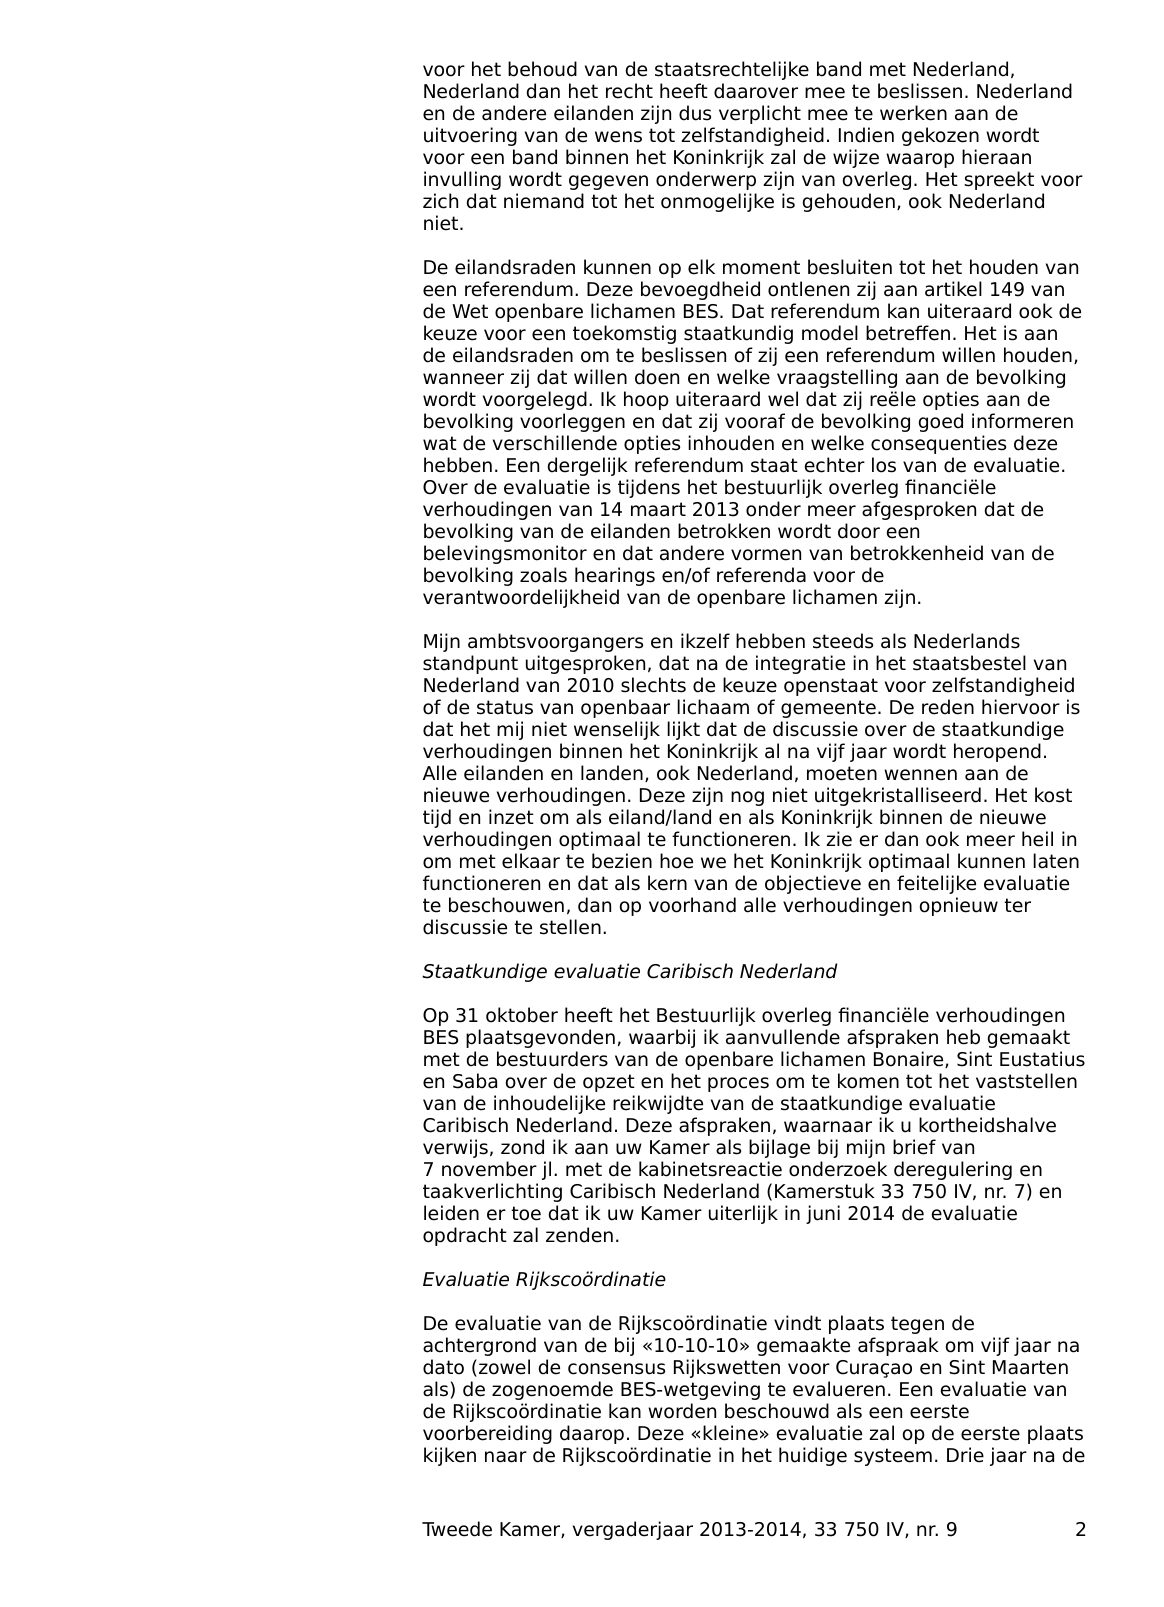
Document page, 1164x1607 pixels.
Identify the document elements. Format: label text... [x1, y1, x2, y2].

text Mijn ambtsvoorgangers en ikzelf hebben steeds als Nederlands standpunt uitgesproken, dat na de integratie in het staatsbestel van Nederland van 2010 slechts de keuze openstaat voor zelfstandigheid of de status van openbaar lichaam of gemeente. De reden hiervoor is dat het mij niet wenselijk lijkt dat de discussie over de staatkundige verhoudingen binnen het Koninkrijk al na vijf jaar wordt heropend. Alle eilanden en landen, ook Nederland, moeten wennen aan de nieuwe verhoudingen. Deze zijn nog niet uitgekristalliseerd. Het kost tijd en inzet om als eiland/land en als Koninkrijk binnen de nieuwe verhoudingen optimaal te functioneren. Ik zie er dan ook meer heil in om met elkaar te bezien hoe we het Koninkrijk optimaal kunnen laten functioneren en dat als kern van de objectieve en feitelijke evaluatie te beschouwen, dan op voorhand alle verhoudingen opnieuw ter discussie te stellen. [422, 631, 1087, 939]
text De evaluatie van de Rijkscoördinatie vindt plaats tegen de achtergrond van de bij «10-10-10» gemaakte afspraak om vijf jaar na dato (zowel de consensus Rijkswetten voor Curaçao en Sint Maarten als) de zogenoemde BES-wetgeving te evalueren. Een evaluatie van de Rijkscoördinatie kan worden beschouwd als een eerste voorbereiding daarop. Deze «kleine» evaluatie zal op de eerste plaats kijken naar de Rijkscoördinatie in het huidige systeem. Drie jaar na de [422, 1313, 1087, 1467]
text De eilandsraden kunnen op elk moment besluiten tot het houden van een referendum. Deze bevoegdheid ontlenen zij aan artikel 149 van de Wet openbare lichamen BES. Dat referendum kan uiteraard ook de keuze voor een toekomstig staatkundig model betreffen. Het is aan de eilandsraden om te beslissen of zij een referendum willen houden, wanneer zij dat willen doen en welke vraagstelling aan de bevolking wordt voorgelegd. Ik hoop uiteraard wel dat zij reële opties aan de bevolking voorleggen en dat zij vooraf de bevolking goed informeren wat de verschillende opties inhouden en welke consequenties deze hebben. Een dergelijk referendum staat echter los van de evaluatie. Over de evaluatie is tijdens het bestuurlijk overleg financiële verhoudingen van 14 maart 2013 onder meer afgesproken dat de bevolking van de eilanden betrokken wordt door een belevingsmonitor en dat andere vormen van betrokkenheid van de bevolking zoals hearings en/of referenda voor de verantwoordelijkheid van de openbare lichamen zijn. [422, 257, 1087, 609]
text voor het behoud van de staatsrechtelijke band met Nederland, Nederland dan het recht heeft daarover mee te beslissen. Nederland en de andere eilanden zijn dus verplicht mee te werken aan de uitvoering van de wens tot zelfstandigheid. Indien gekozen wordt voor een band binnen het Koninkrijk zal de wijze waarop hieraan invulling wordt gegeven onderwerp zijn van overleg. Het spreekt voor zich dat niemand tot het onmogelijke is gehouden, ook Nederland niet. [422, 59, 1087, 235]
text Op 31 oktober heeft het Bestuurlijk overleg financiële verhoudingen BES plaatsgevonden, waarbij ik aanvullende afspraken heb gemaakt met de bestuurders van de openbare lichamen Bonaire, Sint Eustatius en Saba over de opzet en het proces om te komen tot het vaststellen van de inhoudelijke reikwijdte van de staatkundige evaluatie Caribisch Nederland. Deze afspraken, waarnaar ik u kortheidshalve verwijs, zond ik aan uw Kamer als bijlage bij mijn brief van 7 november jl. met de kabinetsreactie onderzoek deregulering en taakverlichting Caribisch Nederland (Kamerstuk 33 750 IV, nr. 7) en leiden er toe dat ik uw Kamer uiterlijk in juni 2014 de evaluatie opdracht zal zenden. [422, 1005, 1087, 1247]
subtitle Staatkundige evaluatie Caribisch Nederland [422, 961, 1087, 983]
subtitle Evaluatie Rijkscoördinatie [422, 1269, 1087, 1291]
